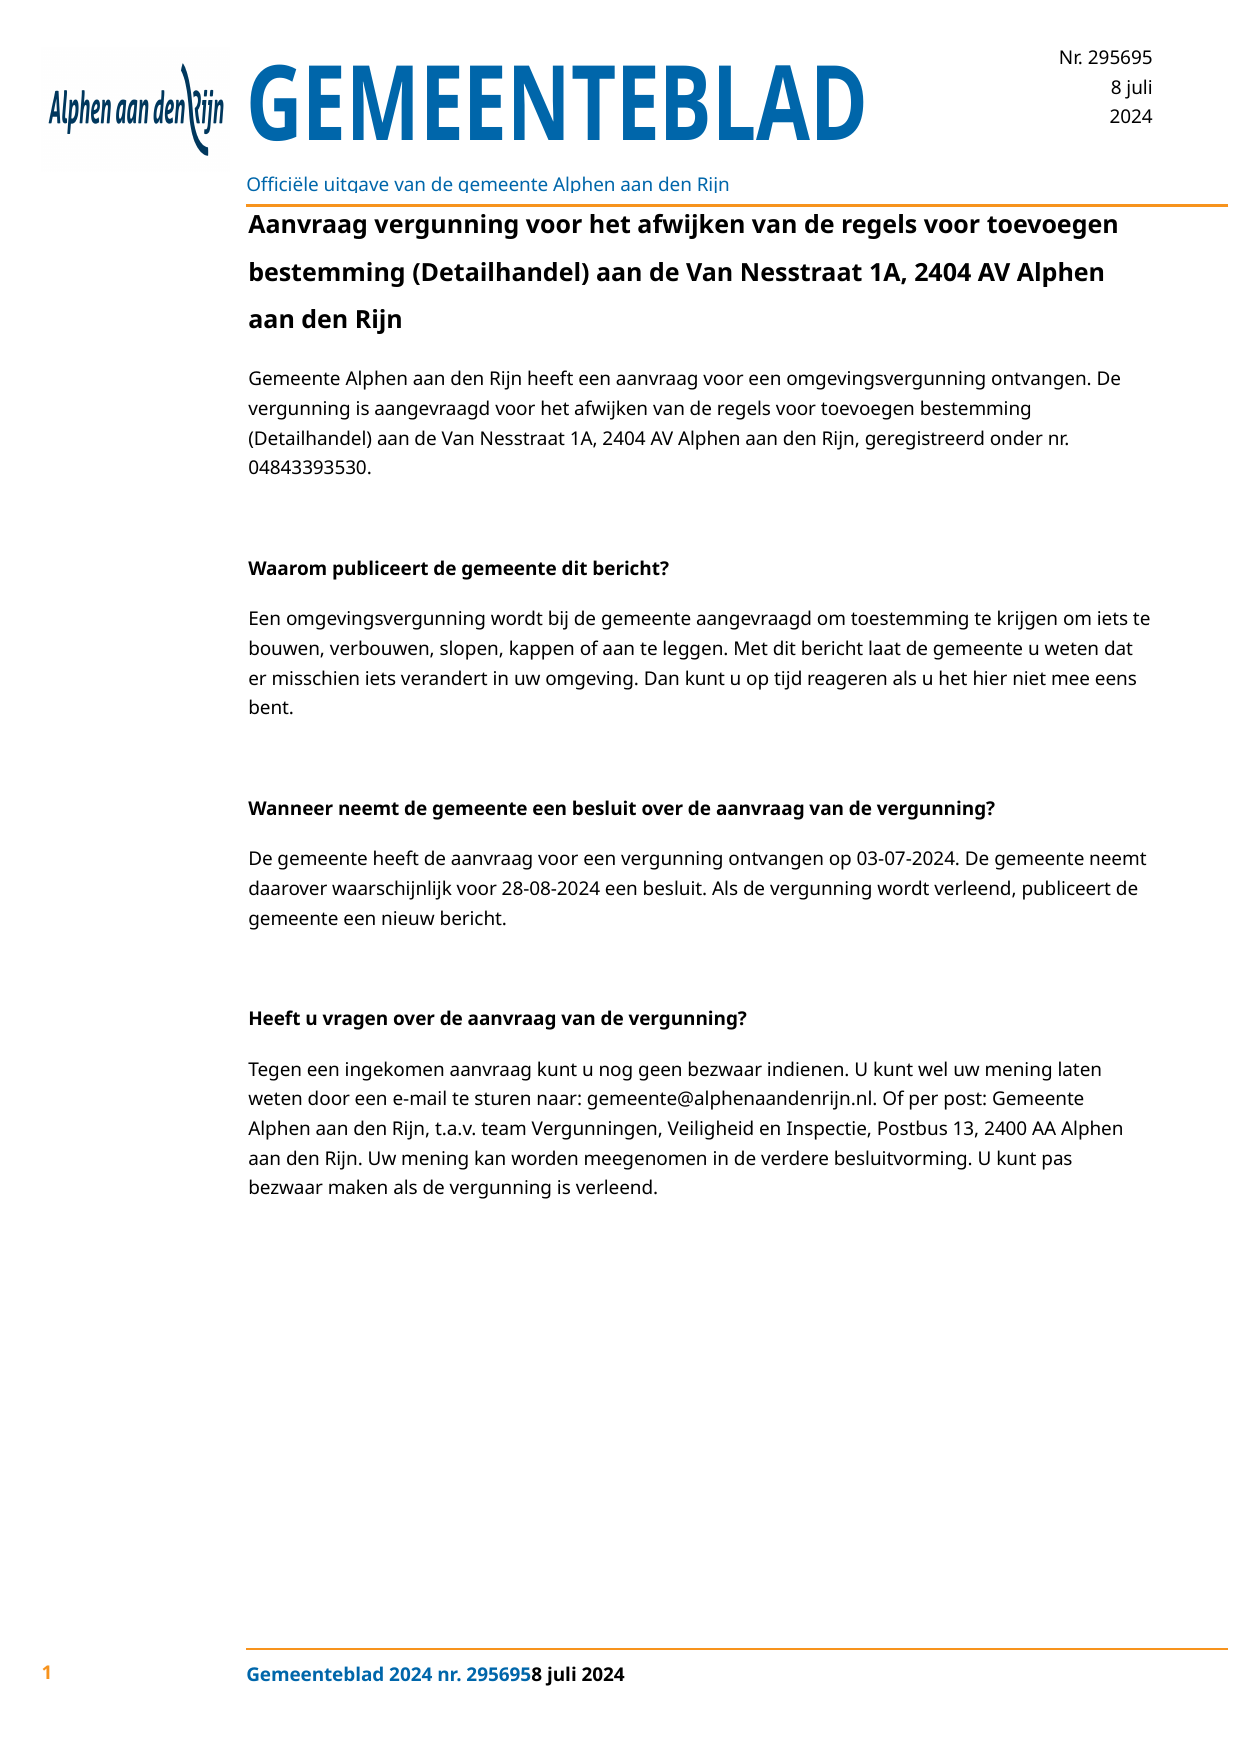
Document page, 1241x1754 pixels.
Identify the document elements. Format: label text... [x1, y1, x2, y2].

text Tegen een ingekomen aanvraag kunt u nog geen bezwaar indienen. U kunt wel uw mening laten weten door een e-mail te sturen naar: gemeente@alphenaandenrijn.nl. Of per post: Gemeente Alphen aan den Rijn, t.a.v. team Vergunningen, Veiligheid en Inspectie, Postbus 13, 2400 AA Alphen aan den Rijn. Uw mening kan worden meegenomen in de verdere besluitvorming. U kunt pas bezwaar maken als de vergunning is verleend. [248, 1056, 1152, 1200]
text Heeft u vragen over de aanvraag van de vergunning? [248, 1006, 1152, 1031]
text Gemeente Alphen aan den Rijn heeft een aanvraag voor een omgevingsvergunning ontvangen. De vergunning is aangevraagd voor het afwijken van de regels voor toevoegen bestemming (Detailhandel) aan de Van Nesstraat 1A, 2404 AV Alphen aan den Rijn, geregistreerd onder nr. 04843393530. [248, 366, 1152, 480]
text De gemeente heeft de aanvraag voor een vergunning ontvangen op 03-07-2024. De gemeente neemt daarover waarschijnlijk voor 28-08-2024 een besluit. Als de vergunning wordt verleend, publiceert de gemeente een nieuw bericht. [248, 846, 1152, 930]
text Waarom publiceert de gemeente dit bericht? [248, 555, 1152, 581]
picture [41, 47, 231, 172]
text Wanneer neemt de gemeente een besluit over de aanvraag van de vergunning? [248, 795, 1152, 821]
text Aanvraag vergunning voor het afwijken van de regels voor toevoegen bestemming (Detailhandel) aan de Van Nesstraat 1A, 2404 AV Alphen aan den Rijn [248, 207, 1152, 336]
text Een omgevingsvergunning wordt bij de gemeente aangevraagd om toestemming te krijgen om iets te bouwen, verbouwen, slopen, kappen of aan te leggen. Met dit bericht laat de gemeente u weten dat er misschien iets verandert in uw omgeving. Dan kunt u op tijd reageren als u het hier niet mee eens bent. [248, 606, 1152, 720]
